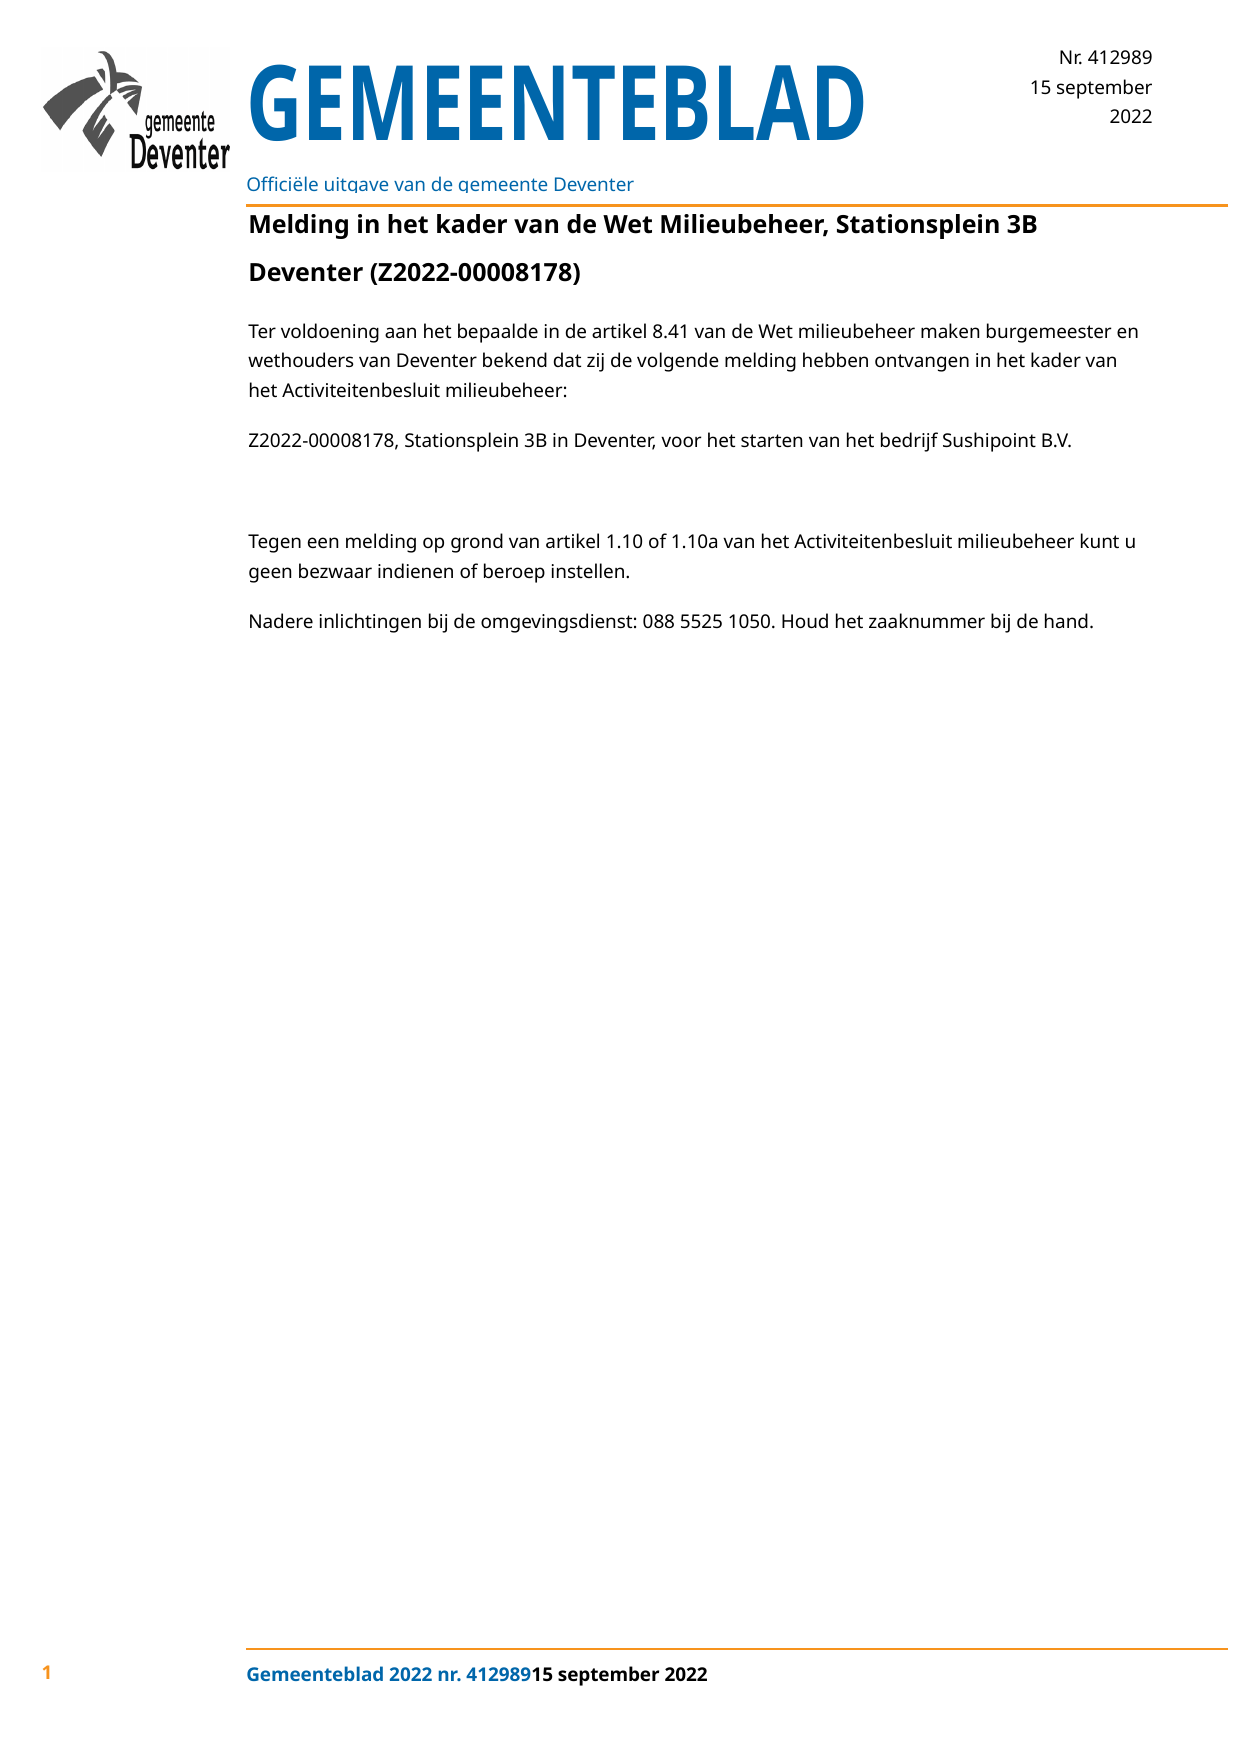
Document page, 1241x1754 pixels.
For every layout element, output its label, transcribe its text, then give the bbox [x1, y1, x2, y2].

text Melding in het kader van de Wet Milieubeheer, Stationsplein 3B Deventer (Z2022-00008178) [248, 207, 1152, 288]
picture [41, 47, 231, 172]
text Nadere inlichtingen bij de omgevingsdienst: 088 5525 1050. Houd het zaaknummer bij de hand. [248, 608, 1152, 634]
text Z2022-00008178, Stationsplein 3B in Deventer, voor het starten van het bedrijf Sushipoint B.V. [248, 427, 1152, 453]
text Ter voldoening aan het bepaalde in de artikel 8.41 van de Wet milieubeheer maken burgemeester en wethouders van Deventer bekend dat zij de volgende melding hebben ontvangen in het kader van het Activiteitenbesluit milieubeheer: [248, 318, 1152, 403]
text Tegen een melding op grond van artikel 1.10 of 1.10a van het Activiteitenbesluit milieubeheer kunt u geen bezwaar indienen of beroep instellen. [248, 528, 1152, 584]
